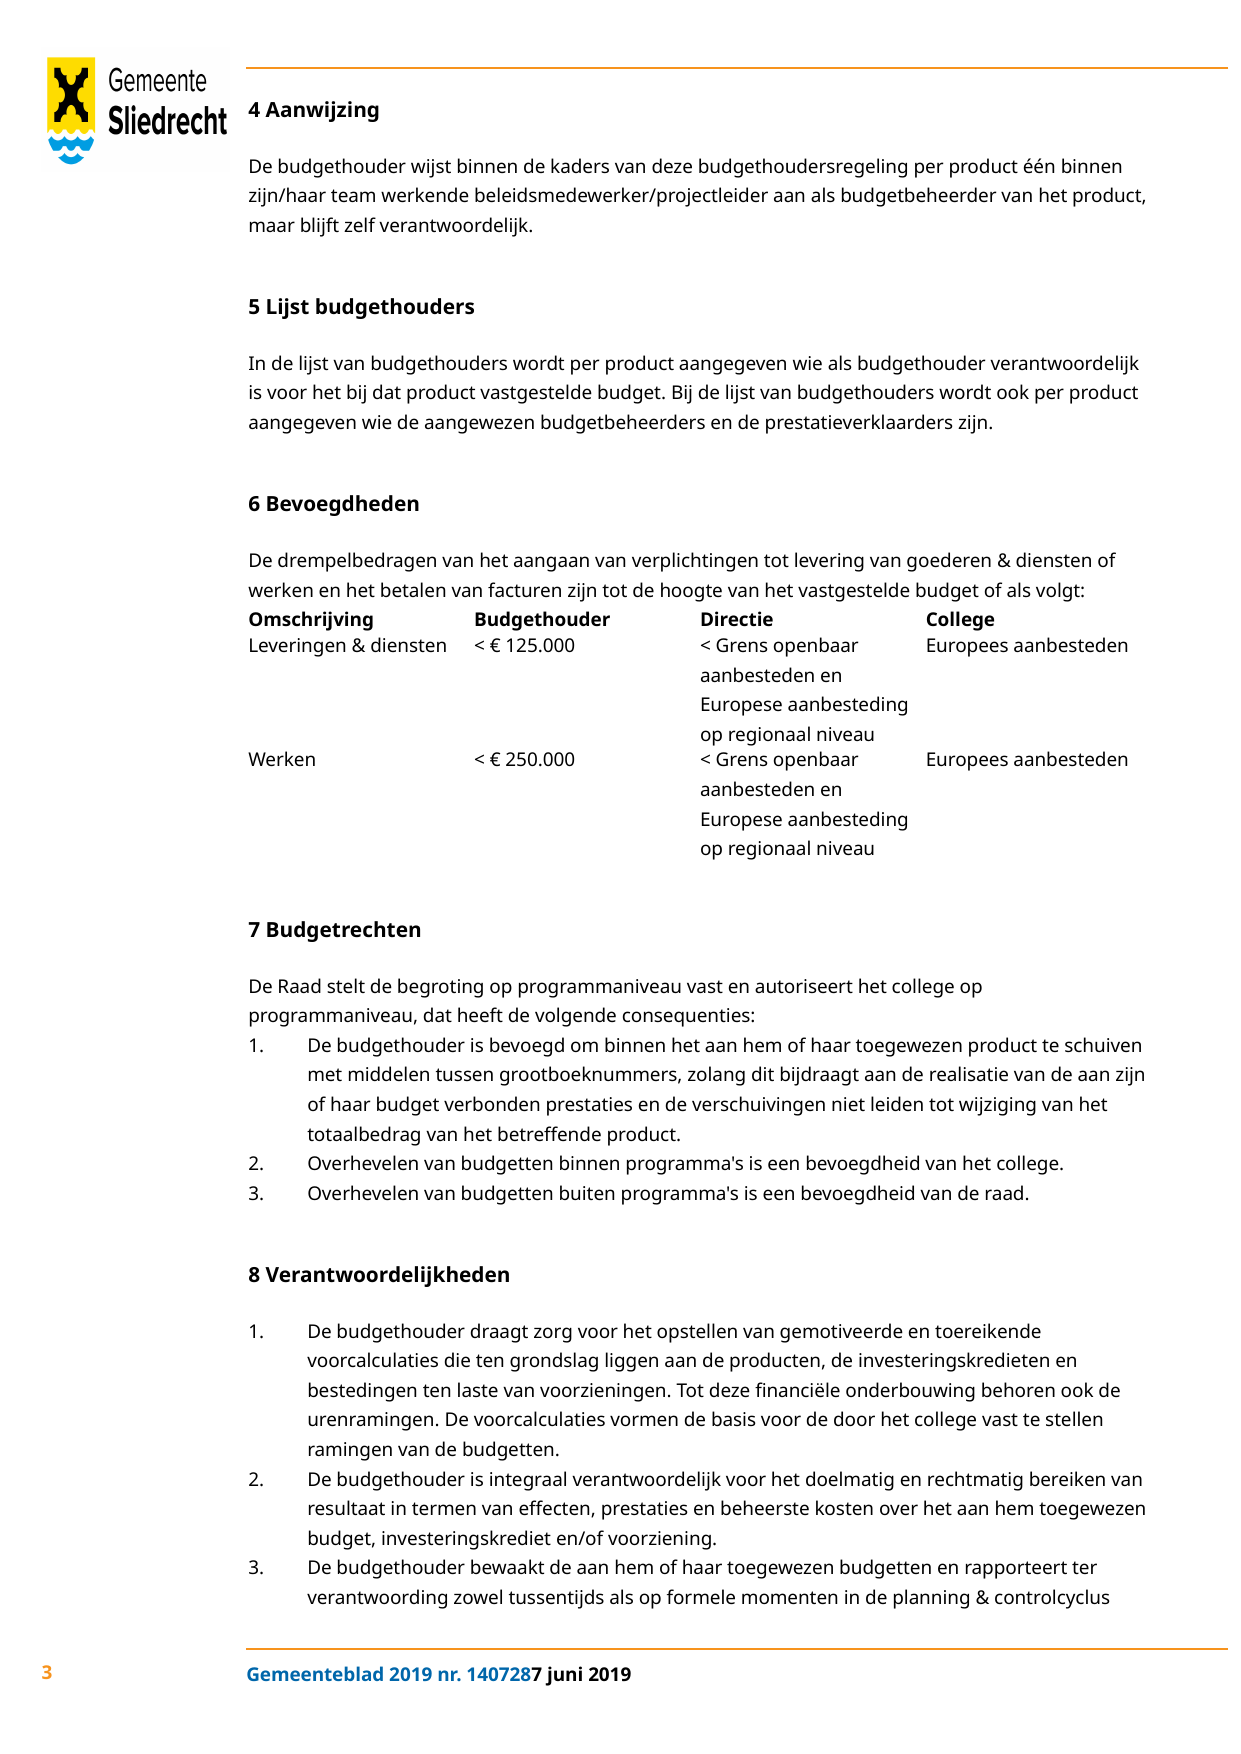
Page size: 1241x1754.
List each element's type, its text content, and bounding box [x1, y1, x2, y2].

table_cell Europees aanbesteden [926, 747, 1152, 861]
text De Raad stelt de begroting op programmaniveau vast en autoriseert het college op programmaniveau, dat heeft de volgende consequenties: [248, 973, 1152, 1028]
list De budgethouder draagt zorg voor het opstellen van gemotiveerde en toereikende voorcalculaties die ten grondslag liggen aan de producten, de investeringskredieten en bestedingen ten laste van voorzieningen. Tot deze financiële onderbouwing behoren ook de urenramingen. De voorcalculaties vormen de basis voor de door het college vast te stellen ramingen van de budgetten. [248, 1318, 1152, 1462]
text 5 Lijst budgethouders [248, 292, 1152, 320]
table_cell Werken [248, 747, 474, 861]
table_cell < Grens openbaar aanbesteden en Europese aanbesteding op regionaal niveau [700, 632, 926, 747]
text In de lijst van budgethouders wordt per product aangegeven wie als budgethouder verantwoordelijk is voor het bij dat product vastgestelde budget. Bij de lijst van budgethouders wordt ook per product aangegeven wie de aangewezen budgetbeheerders en de prestatieverklaarders zijn. [248, 350, 1152, 435]
list Overhevelen van budgetten buiten programma's is een bevoegdheid van de raad. [248, 1180, 1152, 1206]
table_cell Leveringen & diensten [248, 632, 474, 747]
table_cell Europees aanbesteden [926, 632, 1152, 747]
table_cell < Grens openbaar aanbesteden en Europese aanbesteding op regionaal niveau [700, 747, 926, 861]
text 8 Verantwoordelijkheden [248, 1260, 1152, 1288]
list De budgethouder bewaakt de aan hem of haar toegewezen budgetten en rapporteert ter verantwoording zowel tussentijds als op formele momenten in de planning & controlcyclus [248, 1554, 1152, 1610]
list Overhevelen van budgetten binnen programma's is een bevoegdheid van het college. [248, 1150, 1152, 1176]
picture [41, 47, 231, 172]
table_header Omschrijving [248, 606, 474, 632]
table_cell < € 250.000 [474, 747, 700, 861]
text De budgethouder wijst binnen de kaders van deze budgethoudersregeling per product één binnen zijn/haar team werkende beleidsmedewerker/projectleider aan als budgetbeheerder van het product, maar blijft zelf verantwoordelijk. [248, 153, 1152, 238]
text 4 Aanwijzing [248, 95, 1152, 123]
list De budgethouder is integraal verantwoordelijk voor het doelmatig en rechtmatig bereiken van resultaat in termen van effecten, prestaties en beheerste kosten over het aan hem toegewezen budget, investeringskrediet en/of voorziening. [248, 1466, 1152, 1551]
text 7 Budgetrechten [248, 915, 1152, 943]
table_header Directie [700, 606, 926, 632]
table_header Budgethouder [474, 606, 700, 632]
list De budgethouder is bevoegd om binnen het aan hem of haar toegewezen product te schuiven met middelen tussen grootboeknummers, zolang dit bijdraagt aan de realisatie van de aan zijn of haar budget verbonden prestaties en de verschuivingen niet leiden tot wijziging van het totaalbedrag van het betreffende product. [248, 1032, 1152, 1146]
text De drempelbedragen van het aangaan van verplichtingen tot levering van goederen & diensten of werken en het betalen van facturen zijn tot de hoogte van het vastgestelde budget of als volgt: [248, 547, 1152, 602]
text 6 Bevoegdheden [248, 489, 1152, 518]
table_header College [926, 606, 1152, 632]
table_cell < € 125.000 [474, 632, 700, 747]
